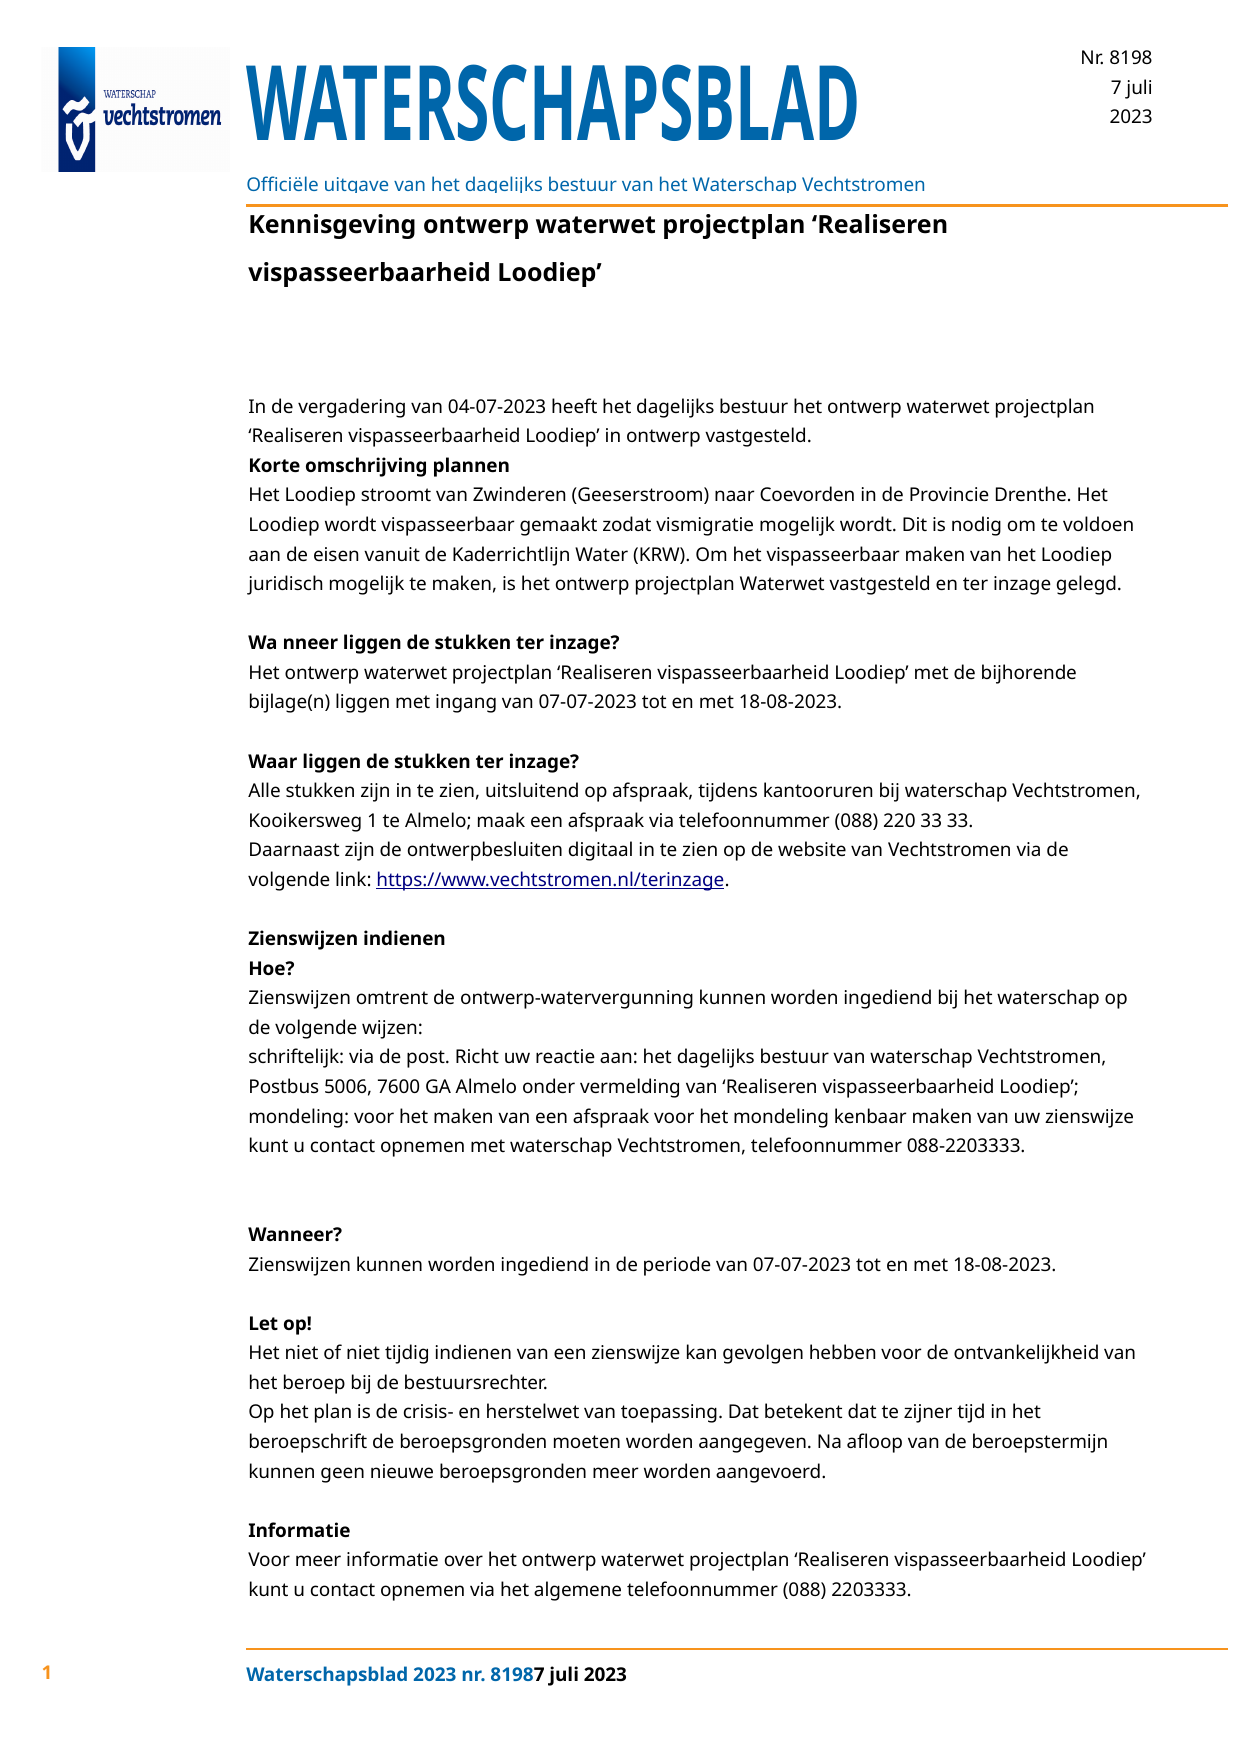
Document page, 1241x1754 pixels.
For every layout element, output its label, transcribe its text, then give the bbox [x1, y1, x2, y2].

text Zienswijzen indienen [248, 925, 1152, 951]
text Let op! [248, 1310, 1152, 1336]
text Kennisgeving ontwerp waterwet projectplan ‘Realiseren vispasseerbaarheid Loodiep’ [248, 207, 1152, 288]
text Hoe? [248, 955, 1152, 981]
text Informatie [248, 1517, 1152, 1543]
text Korte omschrijving plannen [248, 452, 1152, 478]
text Daarnaast zijn de ontwerpbesluiten digitaal in te zien op de website van Vechtstromen via de volgende link: https://www.vechtstromen.nl/terinzage. [248, 837, 1152, 892]
text Het Loodiep stroomt van Zwinderen (Geeserstroom) naar Coevorden in de Provincie Drenthe. Het Loodiep wordt vispasseerbaar gemaakt zodat vismigratie mogelijk wordt. Dit is nodig om te voldoen aan de eisen vanuit de Kaderrichtlijn Water (KRW). Om het vispasseerbaar maken van het Loodiep juridisch mogelijk te maken, is het ontwerp projectplan Waterwet vastgesteld en ter inzage gelegd. [248, 482, 1152, 596]
text Wanneer? [248, 1221, 1152, 1247]
picture [41, 47, 231, 172]
text Alle stukken zijn in te zien, uitsluitend op afspraak, tijdens kantooruren bij waterschap Vechtstromen, Kooikersweg 1 te Almelo; maak een afspraak via telefoonnummer (088) 220 33 33. [248, 777, 1152, 833]
text mondeling: voor het maken van een afspraak voor het mondeling kenbaar maken van uw zienswijze kunt u contact opnemen met waterschap Vechtstromen, telefoonnummer 088-2203333. [248, 1103, 1152, 1158]
text Op het plan is de crisis- en herstelwet van toepassing. Dat betekent dat te zijner tijd in het beroepschrift de beroepsgronden moeten worden aangegeven. Na afloop van de beroepstermijn kunnen geen nieuwe beroepsgronden meer worden aangevoerd. [248, 1399, 1152, 1484]
text In de vergadering van 04-07-2023 heeft het dagelijks bestuur het ontwerp waterwet projectplan ‘Realiseren vispasseerbaarheid Loodiep’ in ontwerp vastgesteld. [248, 393, 1152, 448]
text Zienswijzen omtrent de ontwerp-watervergunning kunnen worden ingediend bij het waterschap op de volgende wijzen: [248, 984, 1152, 1040]
text schriftelijk: via de post. Richt uw reactie aan: het dagelijks bestuur van waterschap Vechtstromen, Postbus 5006, 7600 GA Almelo onder vermelding van ‘Realiseren vispasseerbaarheid Loodiep’; [248, 1044, 1152, 1099]
text Het niet of niet tijdig indienen van een zienswijze kan gevolgen hebben voor de ontvankelijkheid van het beroep bij de bestuursrechter. [248, 1339, 1152, 1395]
text Wa nneer liggen de stukken ter inzage? [248, 629, 1152, 655]
text Voor meer informatie over het ontwerp waterwet projectplan ‘Realiseren vispasseerbaarheid Loodiep’ kunt u contact opnemen via het algemene telefoonnummer (088) 2203333. [248, 1547, 1152, 1602]
text Zienswijzen kunnen worden ingediend in de periode van 07-07-2023 tot en met 18-08-2023. [248, 1251, 1152, 1277]
text Het ontwerp waterwet projectplan ‘Realiseren vispasseerbaarheid Loodiep’ met de bijhorende bijlage(n) liggen met ingang van 07-07-2023 tot en met 18-08-2023. [248, 659, 1152, 714]
text Waar liggen de stukken ter inzage? [248, 748, 1152, 774]
